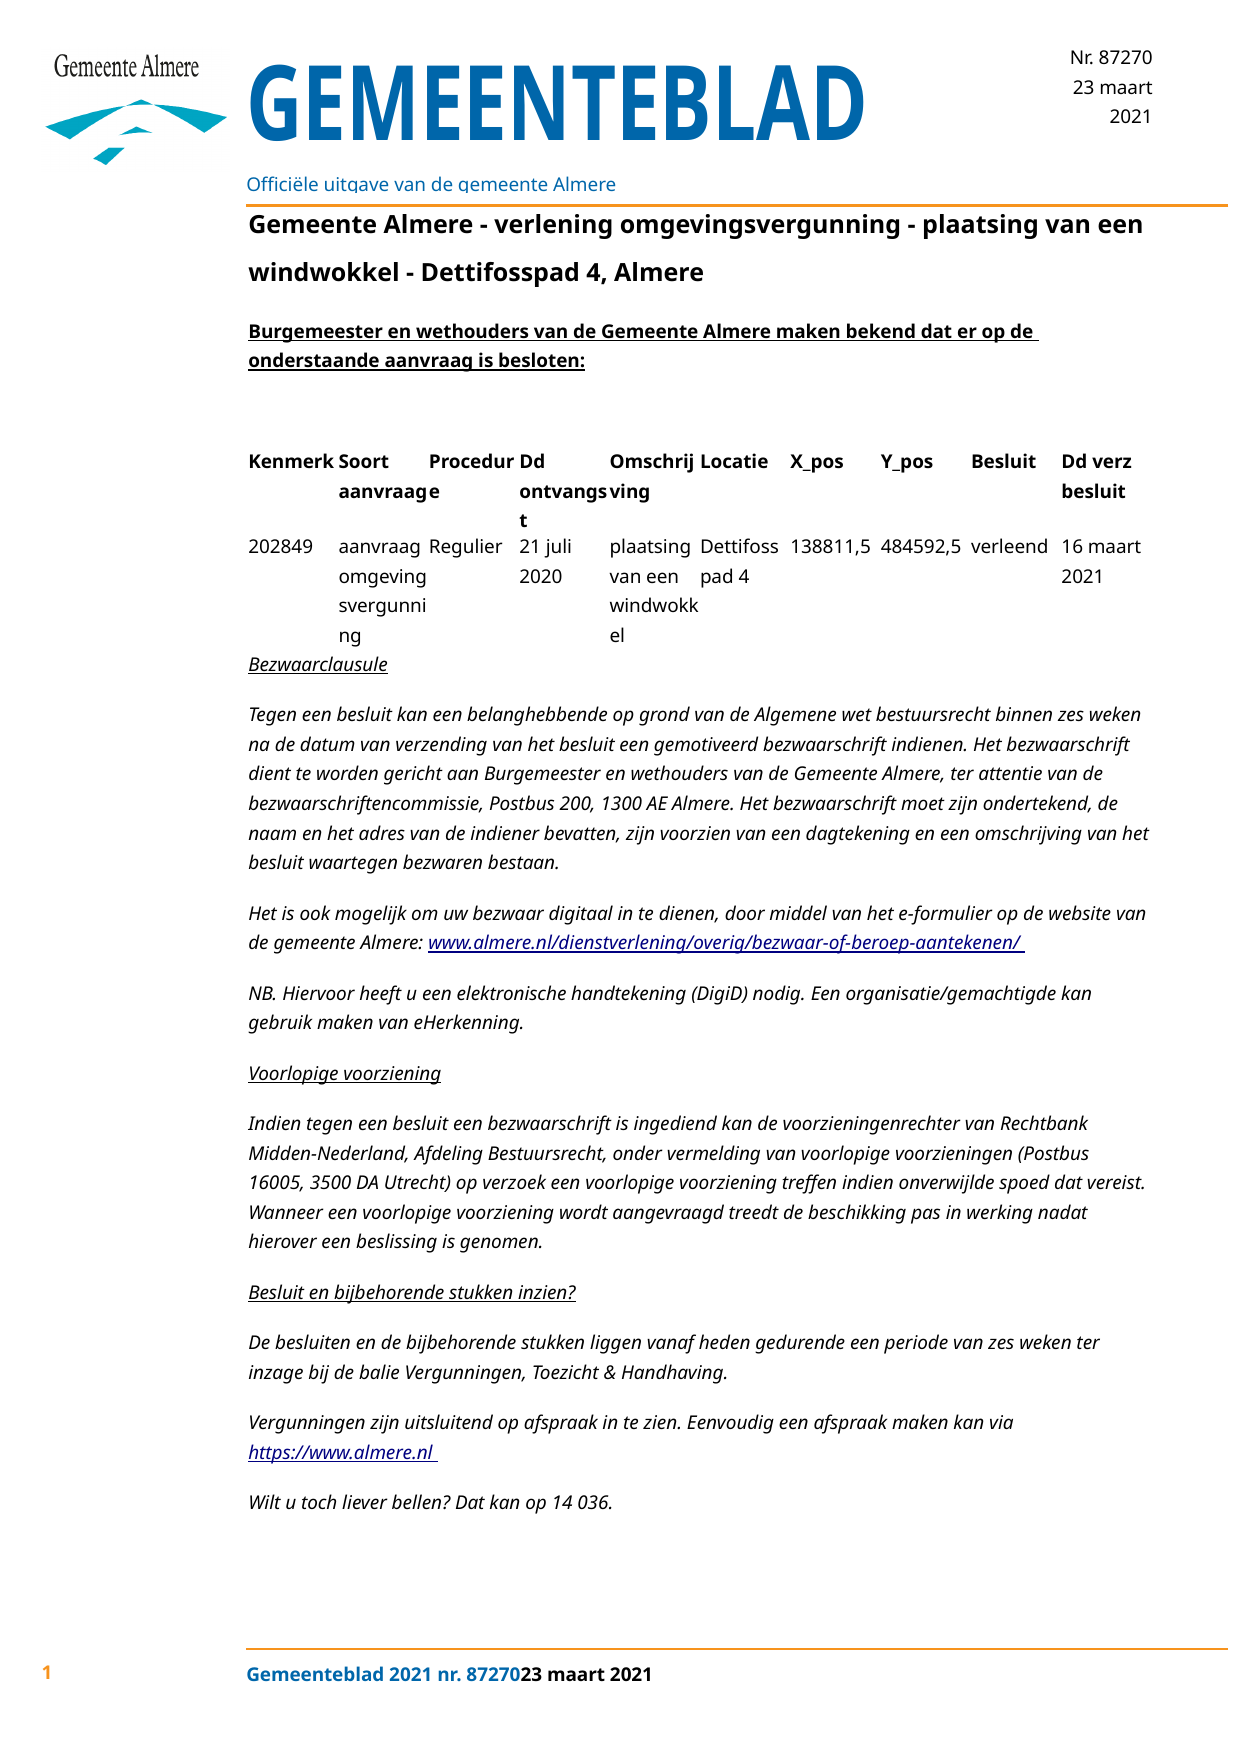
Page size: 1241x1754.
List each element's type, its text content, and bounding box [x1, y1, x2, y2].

table_cell 21 juli 2020 [519, 533, 609, 648]
table_cell 16 maart 2021 [1061, 533, 1152, 648]
text Voorlopige voorziening [248, 1060, 1152, 1086]
table_header Locatie [700, 449, 790, 533]
table_cell plaatsing van een windwokkel [609, 533, 700, 648]
picture [41, 47, 231, 172]
table_header X_pos [790, 449, 881, 533]
text De besluiten en de bijbehorende stukken liggen vanaf heden gedurende een periode van zes weken ter inzage bij de balie Vergunningen, Toezicht & Handhaving. [248, 1329, 1152, 1385]
text NB. Hiervoor heeft u een elektronische handtekening (DigiD) nodig. Een organisatie/gemachtigde kan gebruik maken van eHerkenning. [248, 980, 1152, 1035]
text Gemeente Almere - verlening omgevingsvergunning - plaatsing van een windwokkel - Dettifosspad 4, Almere [248, 207, 1152, 288]
table_header Kenmerk [248, 449, 338, 533]
table_cell Regulier [429, 533, 519, 648]
table_header Dd verz besluit [1061, 449, 1152, 533]
table_header Procedure [429, 449, 519, 533]
text Vergunningen zijn uitsluitend op afspraak in te zien. Eenvoudig een afspraak maken kan via https://www.almere.nl [248, 1409, 1152, 1465]
text Besluit en bijbehorende stukken inzien? [248, 1279, 1152, 1305]
table_header Y_pos [881, 449, 971, 533]
text Indien tegen een besluit een bezwaarschrift is ingediend kan de voorzieningenrechter van Rechtbank Midden-Nederland, Afdeling Bestuursrecht, onder vermelding van voorlopige voorzieningen (Postbus 16005, 3500 DA Utrecht) op verzoek een voorlopige voorziening treffen indien onverwijlde spoed dat vereist. Wanneer een voorlopige voorziening wordt aangevraagd treedt de beschikking pas in werking nadat hierover een beslissing is genomen. [248, 1110, 1152, 1254]
table_header Besluit [971, 449, 1061, 533]
table_header Dd ontvangst [519, 449, 609, 533]
text Bezwaarclausule [248, 651, 1152, 677]
table_header Omschrijving [609, 449, 700, 533]
table_cell aanvraag omgevingsvergunning [338, 533, 429, 648]
table_cell verleend [971, 533, 1061, 648]
text Wilt u toch liever bellen? Dat kan op 14 036. [248, 1489, 1152, 1515]
table_cell 484592,5 [881, 533, 971, 648]
table_cell Dettifosspad 4 [700, 533, 790, 648]
text Het is ook mogelijk om uw bezwaar digitaal in te dienen, door middel van het e-formulier op de website van de gemeente Almere: www.almere.nl/dienstverlening/overig/bezwaar-of-beroep-aantekenen/ [248, 900, 1152, 955]
table_cell 138811,5 [790, 533, 881, 648]
text Tegen een besluit kan een belanghebbende op grond van de Algemene wet bestuursrecht binnen zes weken na de datum van verzending van het besluit een gemotiveerd bezwaarschrift indienen. Het bezwaarschrift dient te worden gericht aan Burgemeester en wethouders van de Gemeente Almere, ter attentie van de bezwaarschriftencommissie, Postbus 200, 1300 AE Almere. Het bezwaarschrift moet zijn ondertekend, de naam en het adres van de indiener bevatten, zijn voorzien van een dagtekening en een omschrijving van het besluit waartegen bezwaren bestaan. [248, 701, 1152, 875]
table_header Soort aanvraag [338, 449, 429, 533]
table_cell 202849 [248, 533, 338, 648]
text Burgemeester en wethouders van de Gemeente Almere maken bekend dat er op de onderstaande aanvraag is besloten: [248, 318, 1152, 373]
